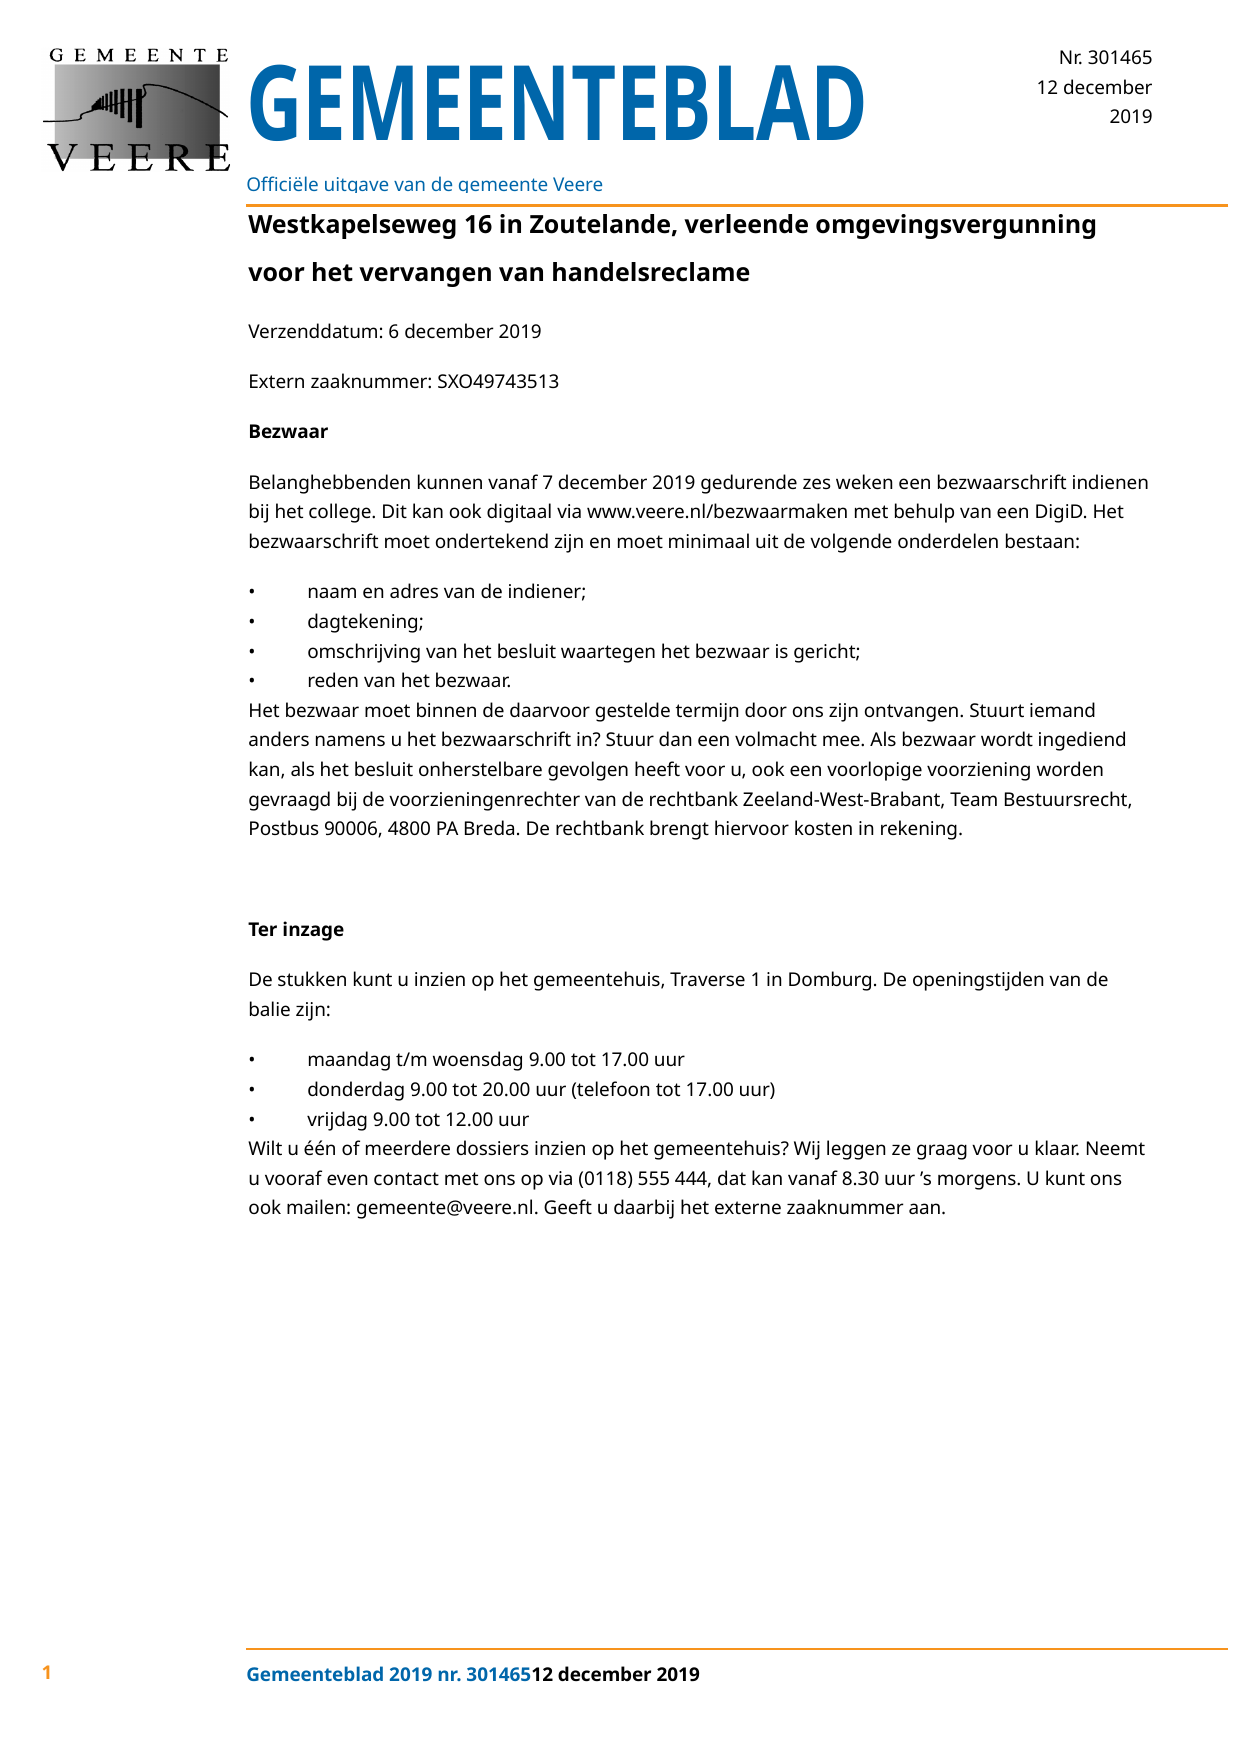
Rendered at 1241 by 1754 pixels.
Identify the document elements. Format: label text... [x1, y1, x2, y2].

text De stukken kunt u inzien op het gemeentehuis, Traverse 1 in Domburg. De openingstijden van de balie zijn: [248, 967, 1152, 1022]
text Het bezwaar moet binnen de daarvoor gestelde termijn door ons zijn ontvangen. Stuurt iemand anders namens u het bezwaarschrift in? Stuur dan een volmacht mee. Als bezwaar wordt ingediend kan, als het besluit onherstelbare gevolgen heeft voor u, ook een voorlopige voorziening worden gevraagd bij de voorzieningenrechter van de rechtbank Zeeland-West-Brabant, Team Bestuursrecht, Postbus 90006, 4800 PA Breda. De rechtbank brengt hiervoor kosten in rekening. [248, 697, 1152, 841]
list omschrijving van het besluit waartegen het bezwaar is gericht; [248, 638, 1152, 664]
list vrijdag 9.00 tot 12.00 uur [248, 1106, 1152, 1132]
list naam en adres van de indiener; [248, 579, 1152, 604]
list donderdag 9.00 tot 20.00 uur (telefoon tot 17.00 uur) [248, 1076, 1152, 1102]
text Ter inzage [248, 916, 1152, 942]
text Verzenddatum: 6 december 2019 [248, 318, 1152, 344]
text Wilt u één of meerdere dossiers inzien op het gemeentehuis? Wij leggen ze graag voor u klaar. Neemt u vooraf even contact met ons op via (0118) 555 444, dat kan vanaf 8.30 uur ’s morgens. U kunt ons ook mailen: gemeente@veere.nl. Geeft u daarbij het externe zaaknummer aan. [248, 1135, 1152, 1220]
picture [41, 47, 231, 172]
list dagtekening; [248, 608, 1152, 634]
list maandag t/m woensdag 9.00 tot 17.00 uur [248, 1047, 1152, 1072]
text Westkapelseweg 16 in Zoutelande, verleende omgevingsvergunning voor het vervangen van handelsreclame [248, 207, 1152, 288]
text Belanghebbenden kunnen vanaf 7 december 2019 gedurende zes weken een bezwaarschrift indienen bij het college. Dit kan ook digitaal via www.veere.nl/bezwaarmaken met behulp van een DigiD. Het bezwaarschrift moet ondertekend zijn en moet minimaal uit de volgende onderdelen bestaan: [248, 469, 1152, 554]
list reden van het bezwaar. [248, 667, 1152, 693]
text Bezwaar [248, 419, 1152, 444]
text Extern zaaknummer: SXO49743513 [248, 368, 1152, 394]
